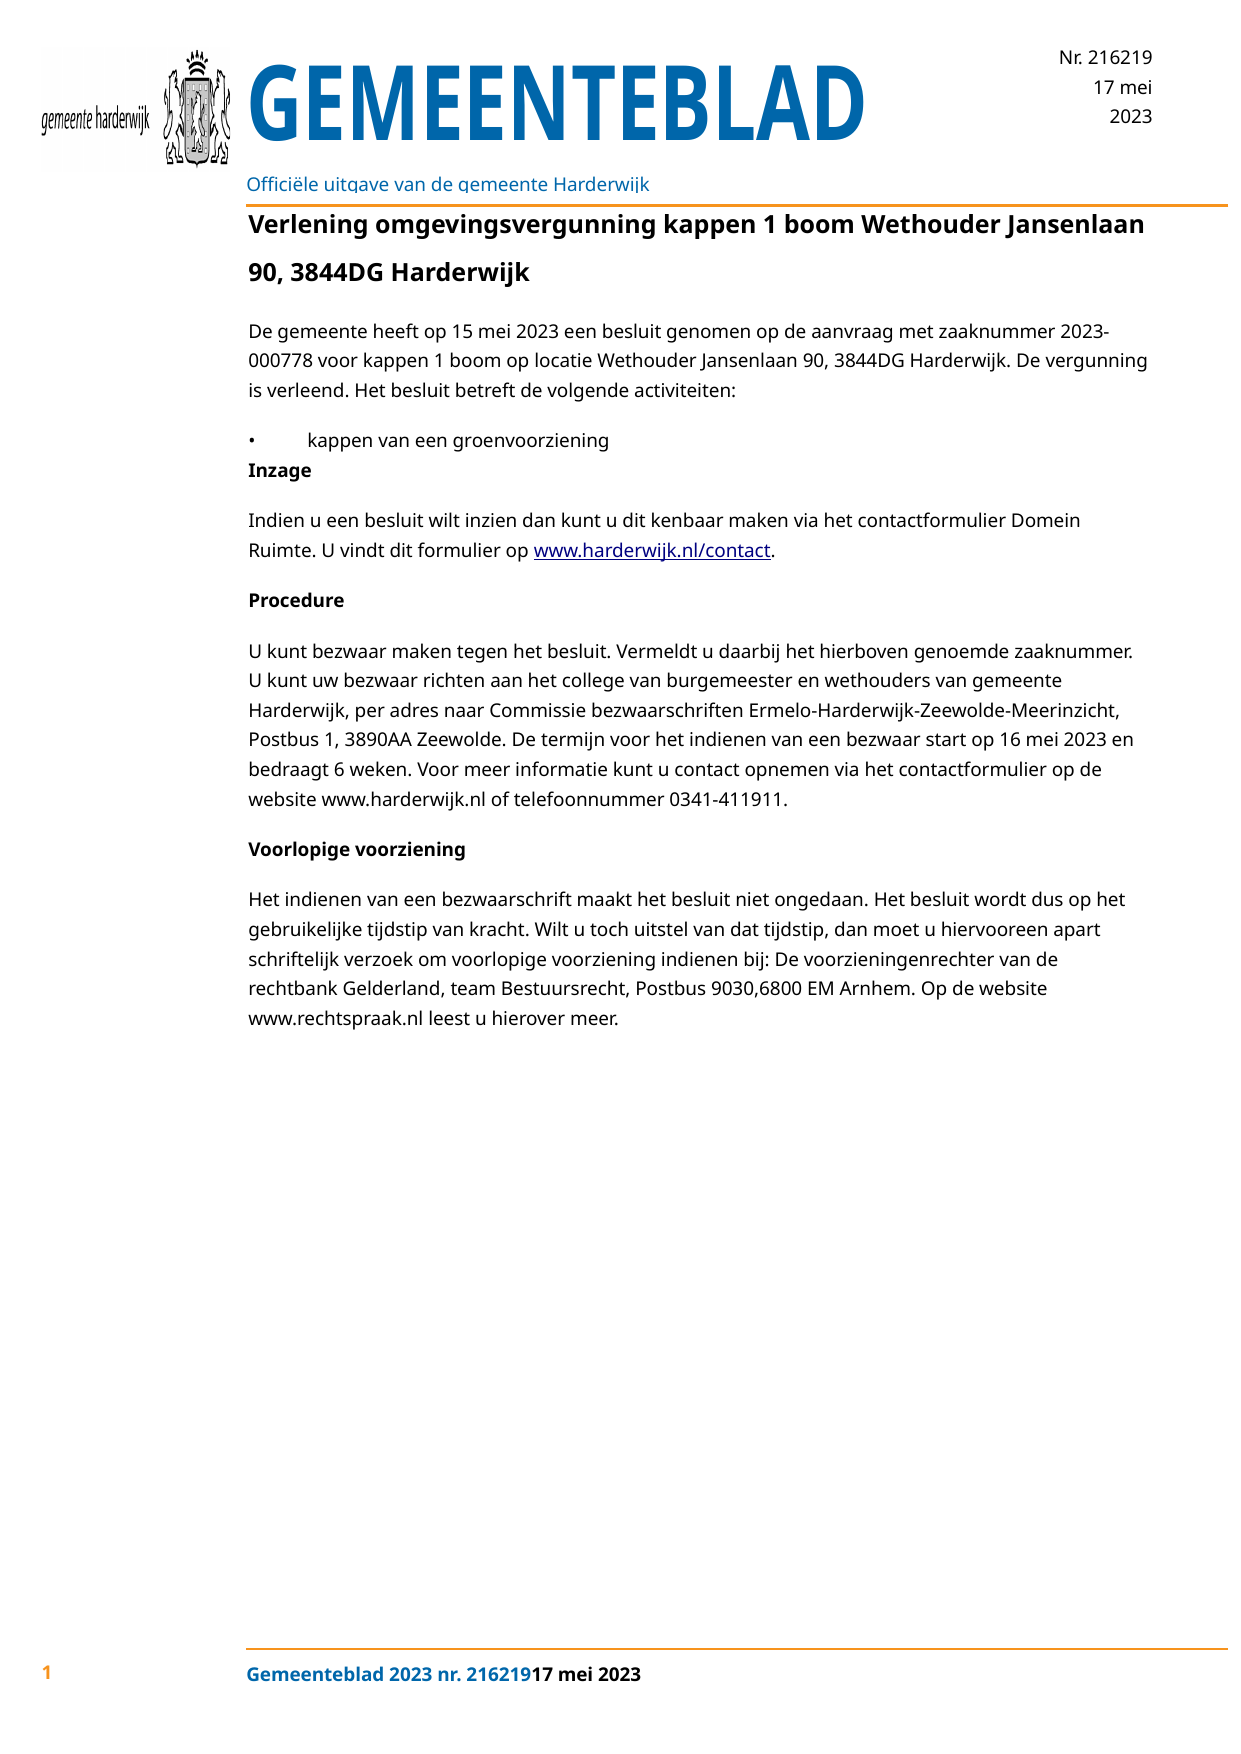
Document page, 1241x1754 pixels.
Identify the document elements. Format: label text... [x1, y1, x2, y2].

list kappen van een groenvoorziening [248, 427, 1152, 453]
text Het indienen van een bezwaarschrift maakt het besluit niet ongedaan. Het besluit wordt dus op het gebruikelijke tijdstip van kracht. Wilt u toch uitstel van dat tijdstip, dan moet u hiervooreen apart schriftelijk verzoek om voorlopige voorziening indienen bij: De voorzieningenrechter van de rechtbank Gelderland, team Bestuursrecht, Postbus 9030,6800 EM Arnhem. Op de website www.rechtspraak.nl leest u hierover meer. [248, 887, 1152, 1031]
picture [41, 47, 231, 172]
text De gemeente heeft op 15 mei 2023 een besluit genomen op de aanvraag met zaaknummer 2023-000778 voor kappen 1 boom op locatie Wethouder Jansenlaan 90, 3844DG Harderwijk. De vergunning is verleend. Het besluit betreft de volgende activiteiten: [248, 318, 1152, 403]
text Verlening omgevingsvergunning kappen 1 boom Wethouder Jansenlaan 90, 3844DG Harderwijk [248, 207, 1152, 288]
text U kunt bezwaar maken tegen het besluit. Vermeldt u daarbij het hierboven genoemde zaaknummer. U kunt uw bezwaar richten aan het college van burgemeester en wethouders van gemeente Harderwijk, per adres naar Commissie bezwaarschriften Ermelo-Harderwijk-Zeewolde-Meerinzicht, Postbus 1, 3890AA Zeewolde. De termijn voor het indienen van een bezwaar start op 16 mei 2023 en bedraagt 6 weken. Voor meer informatie kunt u contact opnemen via het contactformulier op de website www.harderwijk.nl of telefoonnummer 0341-411911. [248, 638, 1152, 812]
text Indien u een besluit wilt inzien dan kunt u dit kenbaar maken via het contactformulier Domein Ruimte. U vindt dit formulier op www.harderwijk.nl/contact. [248, 507, 1152, 563]
text Voorlopige voorziening [248, 836, 1152, 862]
text Procedure [248, 587, 1152, 613]
text Inzage [248, 457, 1152, 483]
